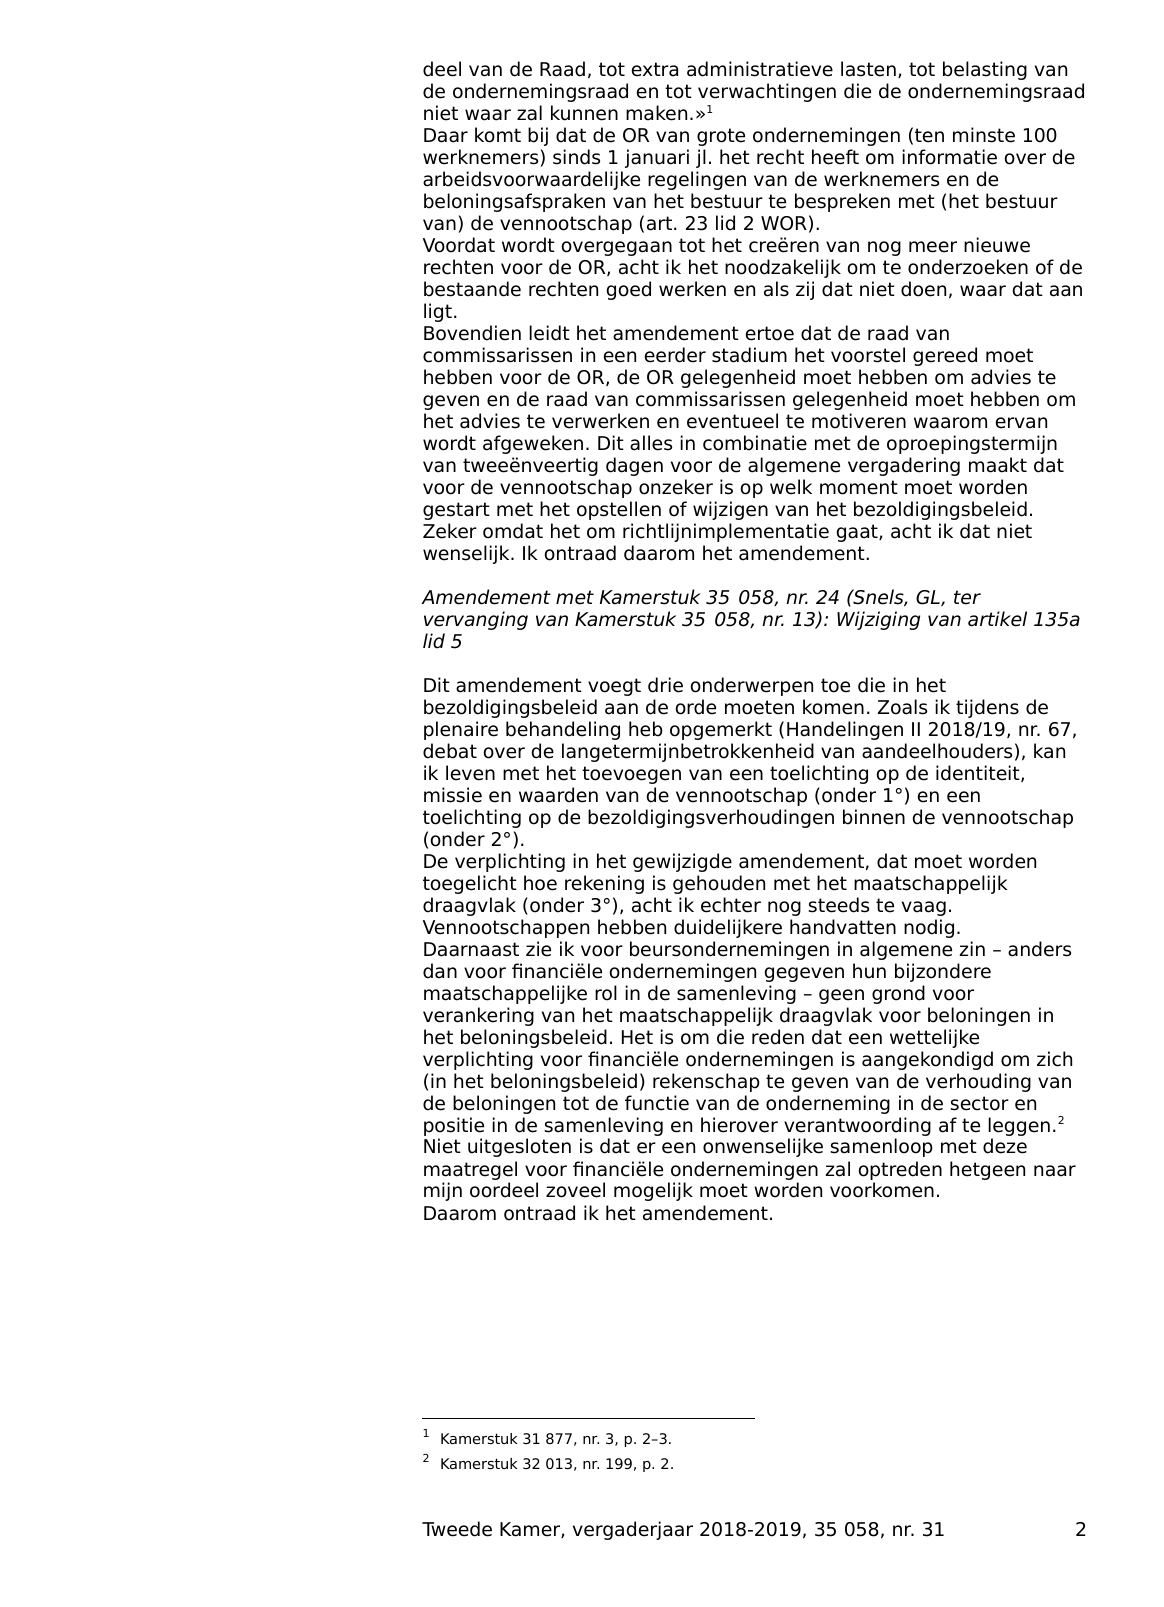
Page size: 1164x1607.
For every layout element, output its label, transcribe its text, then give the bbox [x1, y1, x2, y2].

text Kamerstuk 32 013, nr. 199, p. 2. [422, 1452, 1087, 1474]
subtitle Amendement met Kamerstuk 35 058, nr. 24 (Snels, GL, ter vervanging van Kamerstuk 35 058, nr. 13): Wijziging van artikel 135a lid 5 [422, 587, 1087, 653]
text Dit amendement voegt drie onderwerpen toe die in het bezoldigingsbeleid aan de orde moeten komen. Zoals ik tijdens de plenaire behandeling heb opgemerkt (Handelingen II 2018/19, nr. 67, debat over de langetermijnbetrokkenheid van aandeelhouders), kan ik leven met het toevoegen van een toelichting op de identiteit, missie en waarden van de vennootschap (onder 1°) en een toelichting op de bezoldigingsverhoudingen binnen de vennootschap (onder 2°). [422, 675, 1087, 851]
text Bovendien leidt het amendement ertoe dat de raad van commissarissen in een eerder stadium het voorstel gereed moet hebben voor de OR, de OR gelegenheid moet hebben om advies te geven en de raad van commissarissen gelegenheid moet hebben om het advies te verwerken en eventueel te motiveren waarom ervan wordt afgeweken. Dit alles in combinatie met de oproepingstermijn van tweeënveertig dagen voor de algemene vergadering maakt dat voor de vennootschap onzeker is op welk moment moet worden gestart met het opstellen of wijzigen van het bezoldigingsbeleid. Zeker omdat het om richtlijnimplementatie gaat, acht ik dat niet wenselijk. Ik ontraad daarom het amendement. [422, 323, 1087, 564]
text Daarom ontraad ik het amendement. [422, 1202, 1087, 1224]
text Daar komt bij dat de OR van grote ondernemingen (ten minste 100 werknemers) sinds 1 januari jl. het recht heeft om informatie over de arbeidsvoorwaardelijke regelingen van de werknemers en de beloningsafspraken van het bestuur te bespreken met (het bestuur van) de vennootschap (art. 23 lid 2 WOR). [422, 125, 1087, 235]
text Voordat wordt overgegaan tot het creëren van nog meer nieuwe rechten voor de OR, acht ik het noodzakelijk om te onderzoeken of de bestaande rechten goed werken en als zij dat niet doen, waar dat aan ligt. [422, 235, 1087, 323]
text Kamerstuk 31 877, nr. 3, p. 2–3. [422, 1427, 1087, 1449]
text De verplichting in het gewijzigde amendement, dat moet worden toegelicht hoe rekening is gehouden met het maatschappelijk draagvlak (onder 3°), acht ik echter nog steeds te vaag. Vennootschappen hebben duidelijkere handvatten nodig. [422, 851, 1087, 939]
text Daarnaast zie ik voor beursondernemingen in algemene zin – anders dan voor financiële ondernemingen gegeven hun bijzondere maatschappelijke rol in de samenleving – geen grond voor verankering van het maatschappelijk draagvlak voor beloningen in het beloningsbeleid. Het is om die reden dat een wettelijke verplichting voor financiële ondernemingen is aangekondigd om zich (in het beloningsbeleid) rekenschap te geven van de verhouding van de beloningen tot de functie van de onderneming in de sector en positie in de samenleving en hierover verantwoording af te leggen. Niet uitgesloten is dat er een onwenselijke samenloop met deze maatregel voor financiële ondernemingen zal optreden hetgeen naar mijn oordeel zoveel mogelijk moet worden voorkomen. [422, 939, 1087, 1202]
text deel van de Raad, tot extra administratieve lasten, tot belasting van de ondernemingsraad en tot verwachtingen die de ondernemingsraad niet waar zal kunnen maken.» [422, 59, 1087, 125]
